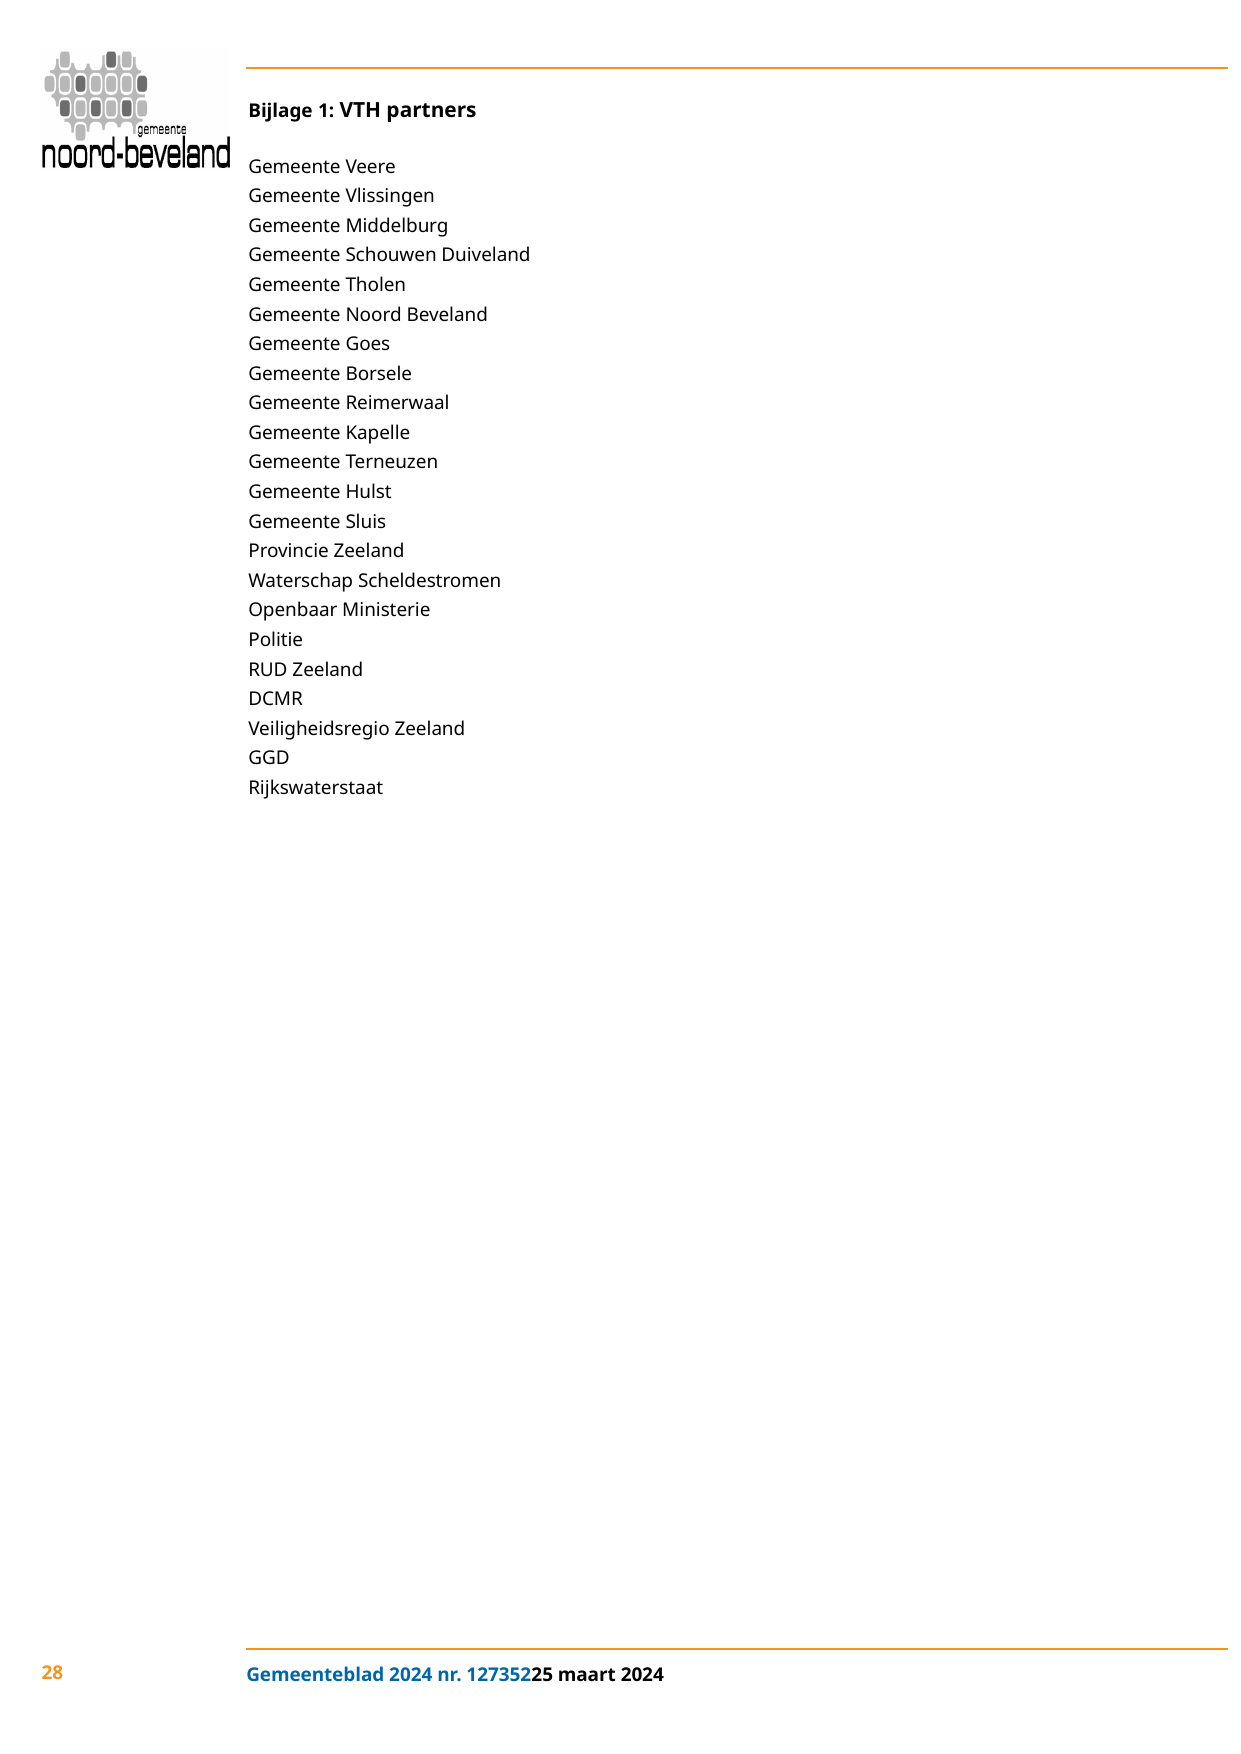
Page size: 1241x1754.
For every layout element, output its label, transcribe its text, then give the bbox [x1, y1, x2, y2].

text DCMR [248, 685, 1152, 711]
text GGD [248, 744, 1152, 770]
text RUD Zeeland [248, 656, 1152, 682]
text Gemeente Noord Beveland [248, 301, 1152, 327]
text Rijkswaterstaat [248, 774, 1152, 800]
text Gemeente Hulst [248, 478, 1152, 504]
text Gemeente Tholen [248, 271, 1152, 297]
picture [41, 47, 231, 172]
text Gemeente Veere [248, 153, 1152, 179]
text Waterschap Scheldestromen [248, 567, 1152, 593]
text Gemeente Vlissingen [248, 182, 1152, 208]
text Gemeente Sluis [248, 508, 1152, 534]
text Provincie Zeeland [248, 537, 1152, 563]
text Openbaar Ministerie [248, 597, 1152, 622]
text Veiligheidsregio Zeeland [248, 715, 1152, 741]
text Gemeente Kapelle [248, 419, 1152, 445]
text Politie [248, 626, 1152, 652]
text Gemeente Schouwen Duiveland [248, 242, 1152, 267]
text Gemeente Middelburg [248, 212, 1152, 238]
text Gemeente Borsele [248, 360, 1152, 386]
text Bijlage 1: VTH partners [248, 95, 1152, 123]
text Gemeente Terneuzen [248, 449, 1152, 474]
text Gemeente Goes [248, 330, 1152, 356]
text Gemeente Reimerwaal [248, 389, 1152, 415]
